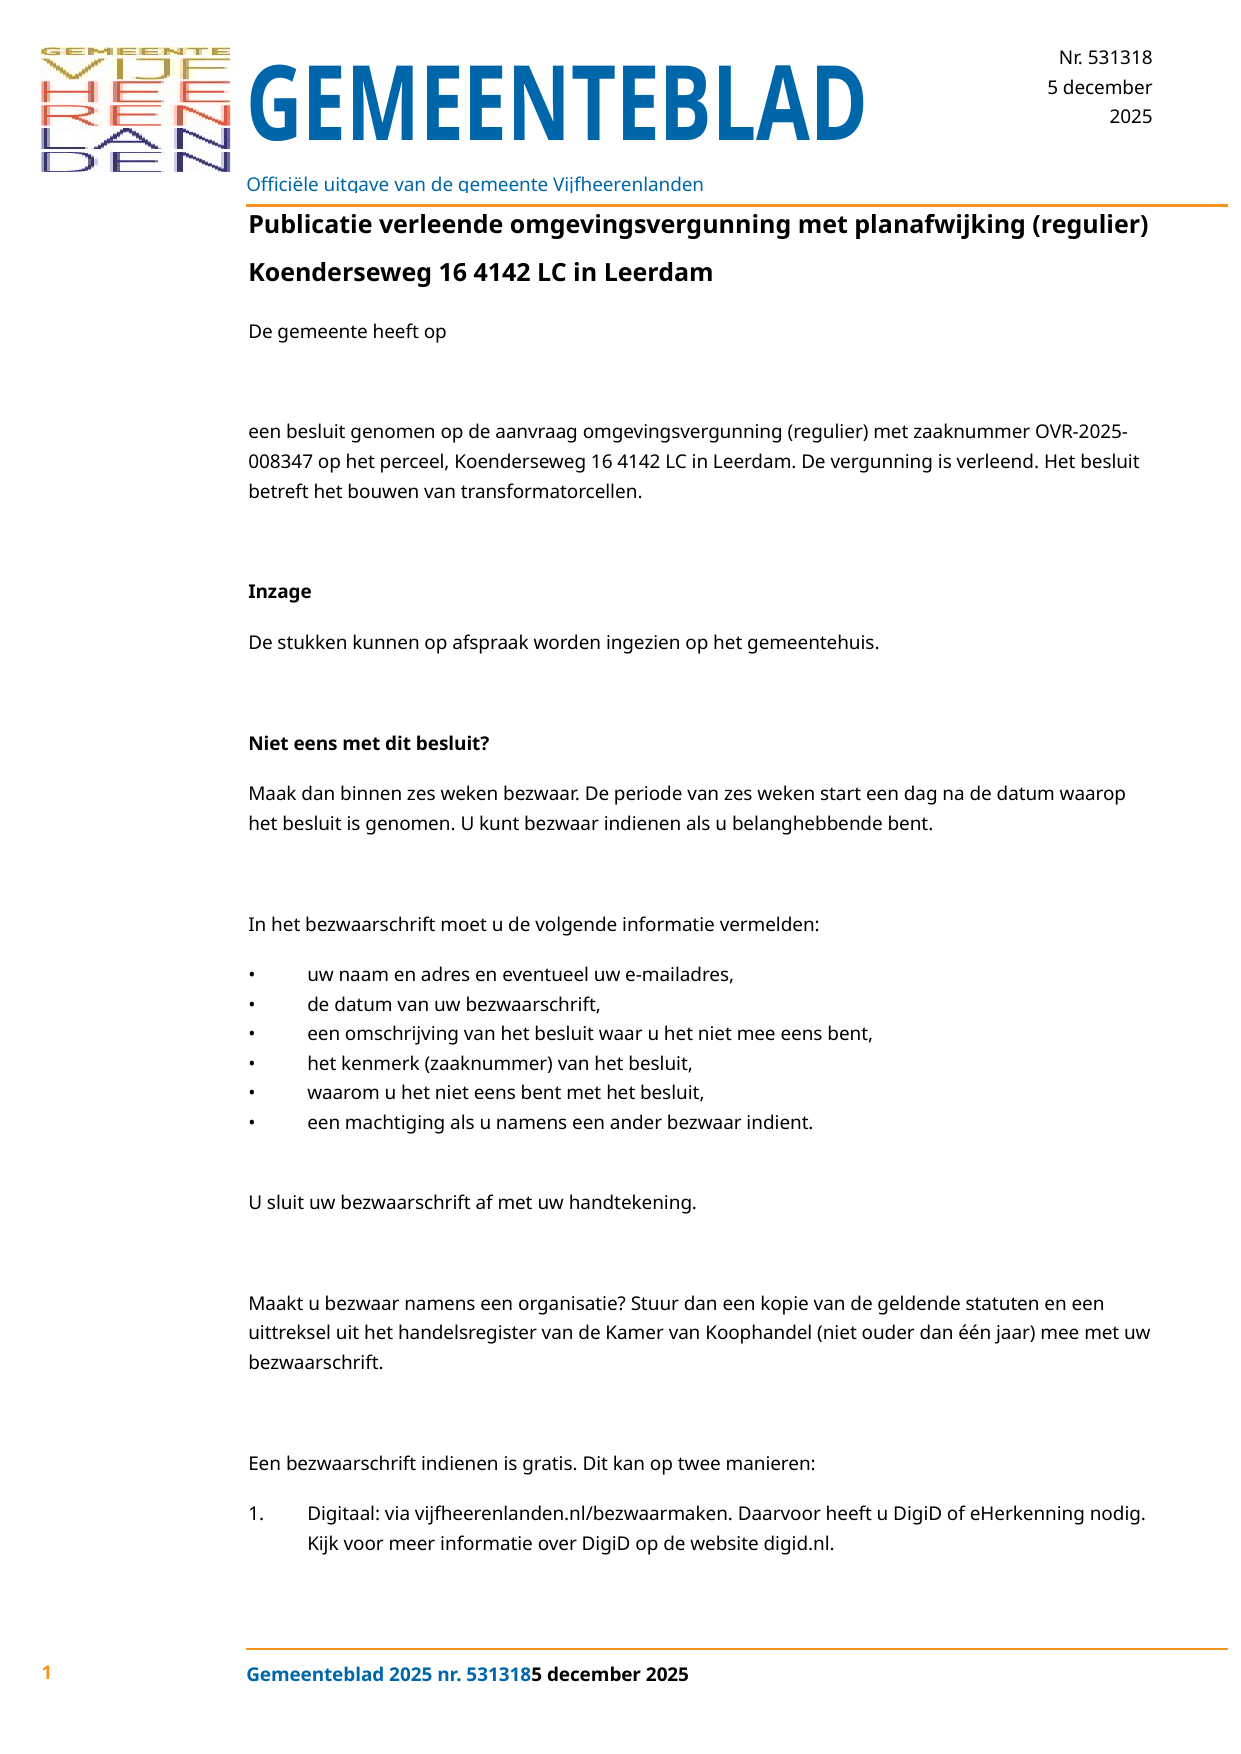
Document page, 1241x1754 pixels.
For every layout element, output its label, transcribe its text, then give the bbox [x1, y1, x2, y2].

list uw naam en adres en eventueel uw e-mailadres, [248, 961, 1152, 987]
text Maakt u bezwaar namens een organisatie? Stuur dan een kopie van de geldende statuten en een uittreksel uit het handelsregister van de Kamer van Koophandel (niet ouder dan één jaar) mee met uw bezwaarschrift. [248, 1290, 1152, 1375]
text Inzage [248, 579, 1152, 604]
text een besluit genomen op de aanvraag omgevingsvergunning (regulier) met zaaknummer OVR-2025-008347 op het perceel, Koenderseweg 16 4142 LC in Leerdam. De vergunning is verleend. Het besluit betreft het bouwen van transformatorcellen. [248, 419, 1152, 504]
text U sluit uw bezwaarschrift af met uw handtekening. [248, 1189, 1152, 1215]
text De stukken kunnen op afspraak worden ingezien op het gemeentehuis. [248, 629, 1152, 655]
text Publicatie verleende omgevingsvergunning met planafwijking (regulier) Koenderseweg 16 4142 LC in Leerdam [248, 207, 1152, 288]
picture [41, 47, 231, 172]
text Maak dan binnen zes weken bezwaar. De periode van zes weken start een dag na de datum waarop het besluit is genomen. U kunt bezwaar indienen als u belanghebbende bent. [248, 780, 1152, 836]
list een machtiging als u namens een ander bezwaar indient. [248, 1109, 1152, 1135]
text Niet eens met dit besluit? [248, 730, 1152, 756]
list het kenmerk (zaaknummer) van het besluit, [248, 1050, 1152, 1076]
text De gemeente heeft op [248, 318, 1152, 344]
text Een bezwaarschrift indienen is gratis. Dit kan op twee manieren: [248, 1450, 1152, 1476]
list de datum van uw bezwaarschrift, [248, 991, 1152, 1017]
text In het bezwaarschrift moet u de volgende informatie vermelden: [248, 911, 1152, 937]
list waarom u het niet eens bent met het besluit, [248, 1079, 1152, 1105]
list een omschrijving van het besluit waar u het niet mee eens bent, [248, 1020, 1152, 1046]
list Digitaal: via vijfheerenlanden.nl/bezwaarmaken. Daarvoor heeft u DigiD of eHerkenning nodig. Kijk voor meer informatie over DigiD op de website digid.nl. [248, 1500, 1152, 1556]
